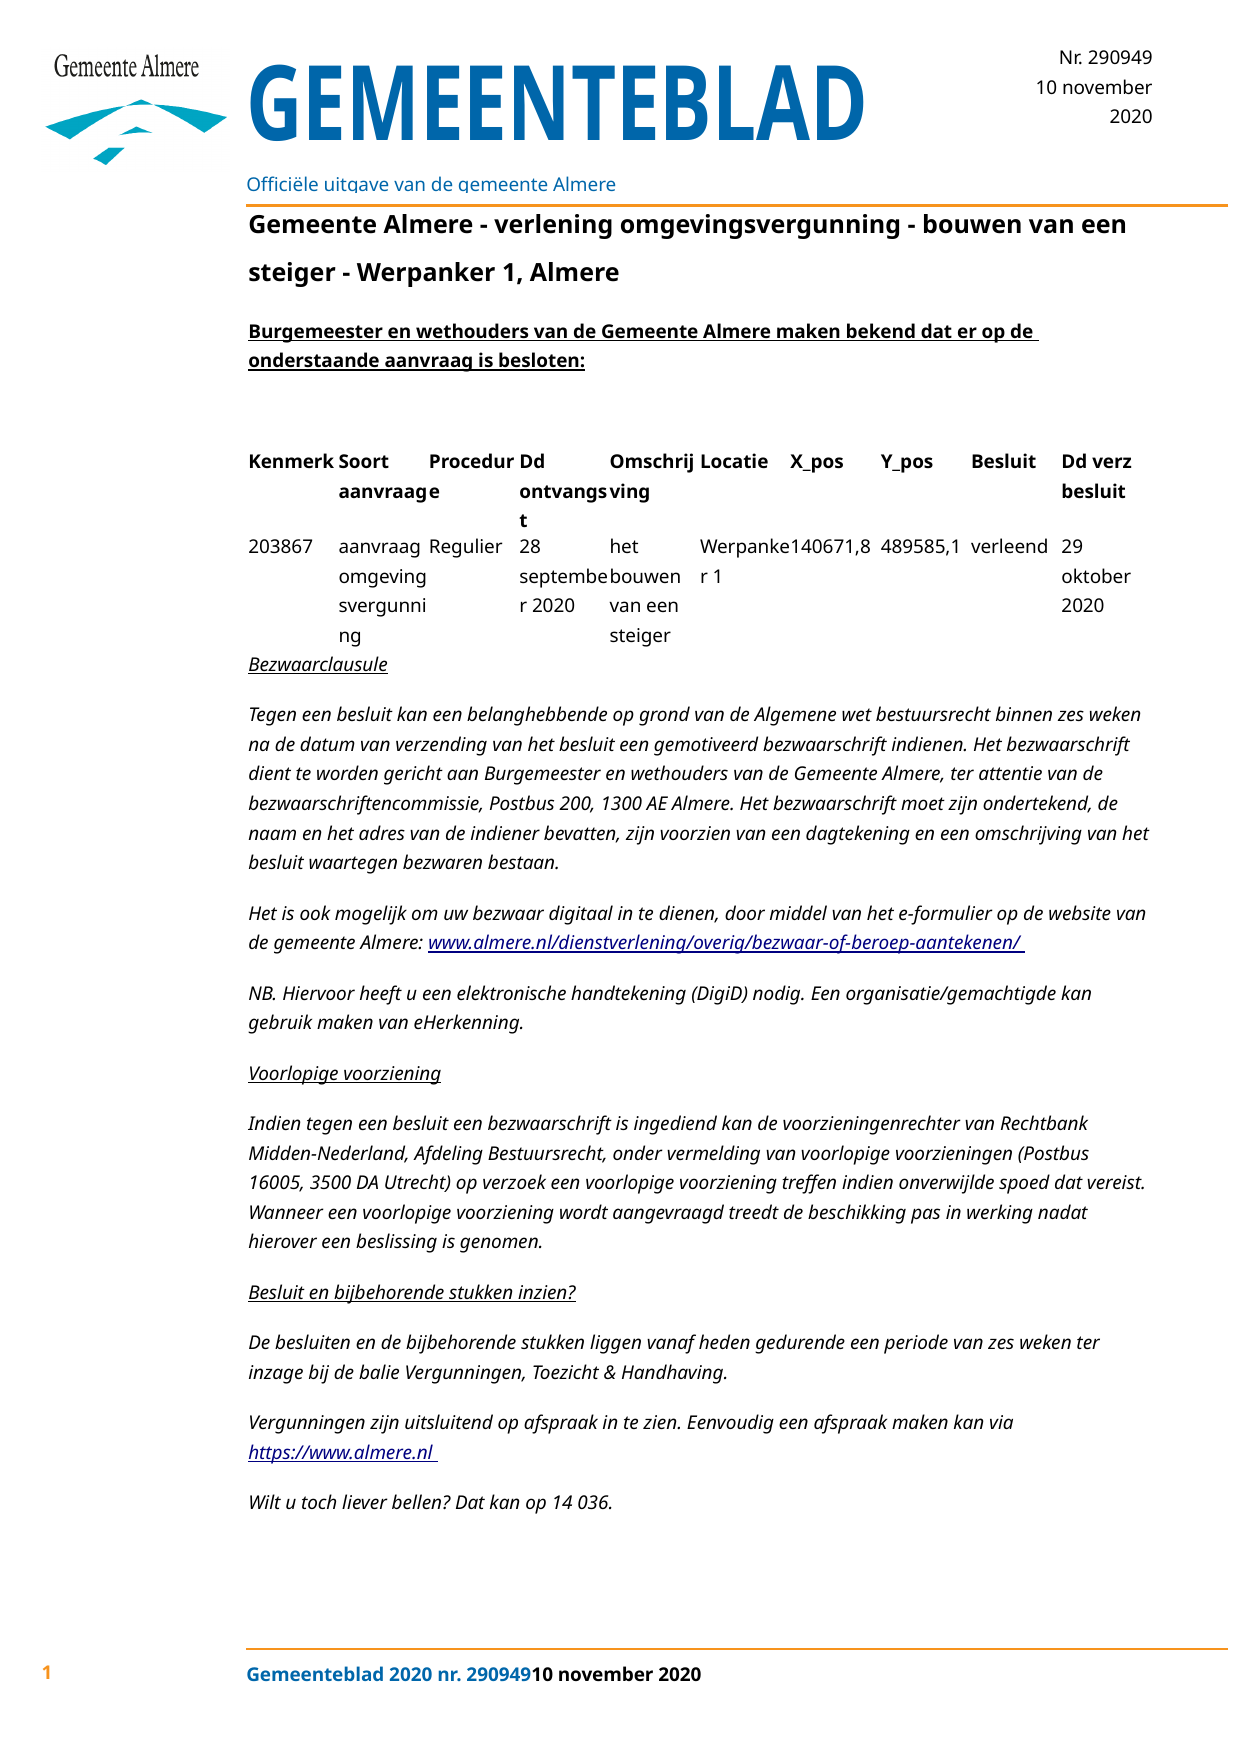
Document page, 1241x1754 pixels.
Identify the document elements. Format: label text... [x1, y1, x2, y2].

table_cell het bouwen van een steiger [609, 533, 700, 648]
text NB. Hiervoor heeft u een elektronische handtekening (DigiD) nodig. Een organisatie/gemachtigde kan gebruik maken van eHerkenning. [248, 980, 1152, 1035]
table_cell 140671,8 [790, 533, 881, 648]
table_cell 28 september 2020 [519, 533, 609, 648]
text Voorlopige voorziening [248, 1060, 1152, 1086]
table_header Dd verz besluit [1061, 449, 1152, 533]
text Burgemeester en wethouders van de Gemeente Almere maken bekend dat er op de onderstaande aanvraag is besloten: [248, 318, 1152, 373]
text Vergunningen zijn uitsluitend op afspraak in te zien. Eenvoudig een afspraak maken kan via https://www.almere.nl [248, 1409, 1152, 1465]
table_cell verleend [971, 533, 1061, 648]
table_header Soort aanvraag [338, 449, 429, 533]
text Gemeente Almere - verlening omgevingsvergunning - bouwen van een steiger - Werpanker 1, Almere [248, 207, 1152, 288]
table_cell 489585,1 [881, 533, 971, 648]
text Besluit en bijbehorende stukken inzien? [248, 1279, 1152, 1305]
table_cell Werpanker 1 [700, 533, 790, 648]
table_header Kenmerk [248, 449, 338, 533]
text De besluiten en de bijbehorende stukken liggen vanaf heden gedurende een periode van zes weken ter inzage bij de balie Vergunningen, Toezicht & Handhaving. [248, 1329, 1152, 1385]
table_header Locatie [700, 449, 790, 533]
text Wilt u toch liever bellen? Dat kan op 14 036. [248, 1489, 1152, 1515]
table_cell aanvraag omgevingsvergunning [338, 533, 429, 648]
table_header Besluit [971, 449, 1061, 533]
picture [41, 47, 231, 172]
table_header Y_pos [881, 449, 971, 533]
table_header Procedure [429, 449, 519, 533]
table_header X_pos [790, 449, 881, 533]
table_cell 203867 [248, 533, 338, 648]
table_header Dd ontvangst [519, 449, 609, 533]
text Het is ook mogelijk om uw bezwaar digitaal in te dienen, door middel van het e-formulier op de website van de gemeente Almere: www.almere.nl/dienstverlening/overig/bezwaar-of-beroep-aantekenen/ [248, 900, 1152, 955]
table_header Omschrijving [609, 449, 700, 533]
text Bezwaarclausule [248, 651, 1152, 677]
text Tegen een besluit kan een belanghebbende op grond van de Algemene wet bestuursrecht binnen zes weken na de datum van verzending van het besluit een gemotiveerd bezwaarschrift indienen. Het bezwaarschrift dient te worden gericht aan Burgemeester en wethouders van de Gemeente Almere, ter attentie van de bezwaarschriftencommissie, Postbus 200, 1300 AE Almere. Het bezwaarschrift moet zijn ondertekend, de naam en het adres van de indiener bevatten, zijn voorzien van een dagtekening en een omschrijving van het besluit waartegen bezwaren bestaan. [248, 701, 1152, 875]
text Indien tegen een besluit een bezwaarschrift is ingediend kan de voorzieningenrechter van Rechtbank Midden-Nederland, Afdeling Bestuursrecht, onder vermelding van voorlopige voorzieningen (Postbus 16005, 3500 DA Utrecht) op verzoek een voorlopige voorziening treffen indien onverwijlde spoed dat vereist. Wanneer een voorlopige voorziening wordt aangevraagd treedt de beschikking pas in werking nadat hierover een beslissing is genomen. [248, 1110, 1152, 1254]
table_cell 29 oktober 2020 [1061, 533, 1152, 648]
table_cell Regulier [429, 533, 519, 648]
